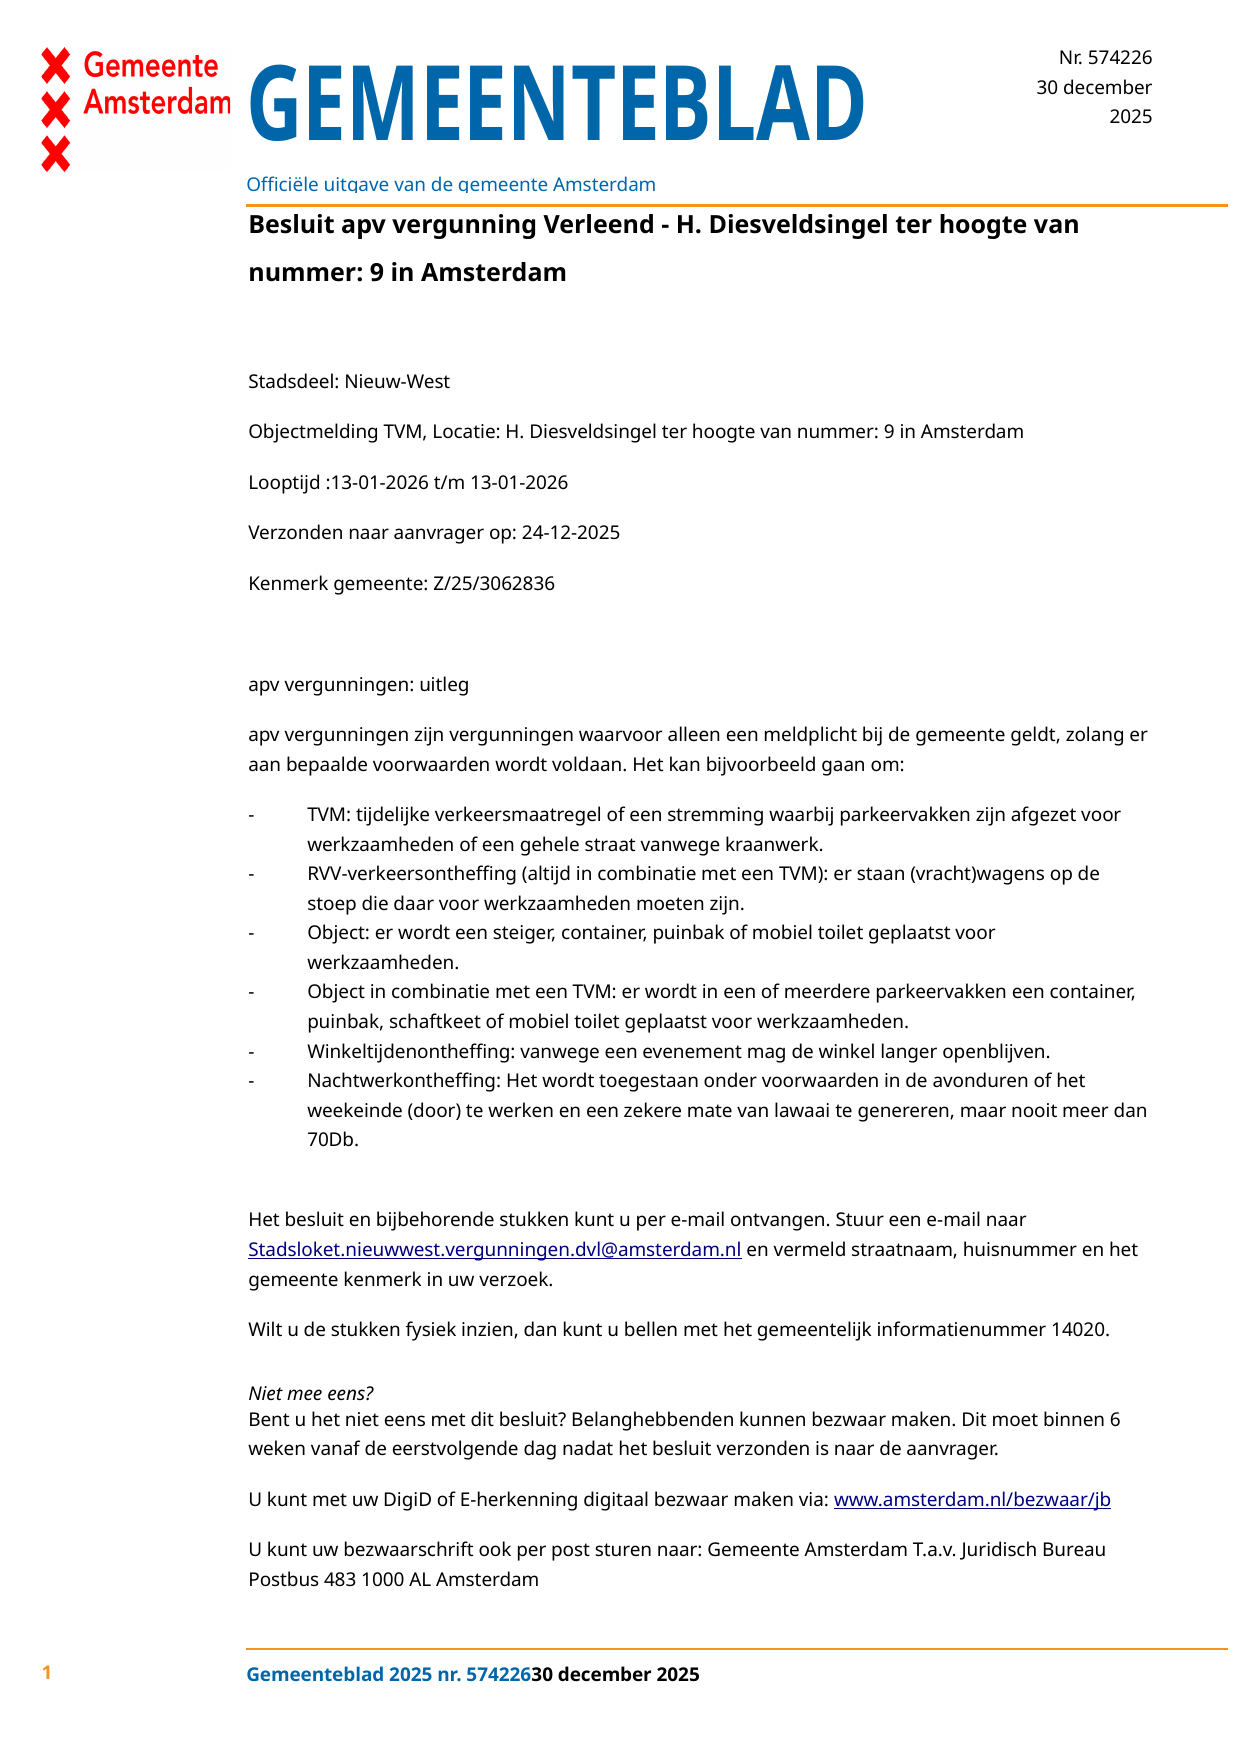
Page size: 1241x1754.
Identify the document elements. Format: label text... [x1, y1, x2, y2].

list Nachtwerkontheffing: Het wordt toegestaan onder voorwaarden in de avonduren of het weekeinde (door) te werken en een zekere mate van lawaai te genereren, maar nooit meer dan 70Db. [248, 1067, 1152, 1152]
text Verzonden naar aanvrager op: 24-12-2025 [248, 519, 1152, 545]
text Niet mee eens? [248, 1380, 1152, 1406]
list TVM: tijdelijke verkeersmaatregel of een stremming waarbij parkeervakken zijn afgezet voor werkzaamheden of een gehele straat vanwege kraanwerk. [248, 801, 1152, 857]
text Bent u het niet eens met dit besluit? Belanghebbenden kunnen bezwaar maken. Dit moet binnen 6 weken vanaf de eerstvolgende dag nadat het besluit verzonden is naar de aanvrager. [248, 1406, 1152, 1461]
list Winkeltijdenontheffing: vanwege een evenement mag de winkel langer openblijven. [248, 1038, 1152, 1064]
text Het besluit en bijbehorende stukken kunt u per e-mail ontvangen. Stuur een e-mail naar Stadsloket.nieuwwest.vergunningen.dvl@amsterdam.nl en vermeld straatnaam, huisnummer en het gemeente kenmerk in uw verzoek. [248, 1207, 1152, 1292]
list Object in combinatie met een TVM: er wordt in een of meerdere parkeervakken een container, puinbak, schaftkeet of mobiel toilet geplaatst voor werkzaamheden. [248, 979, 1152, 1034]
text apv vergunningen zijn vergunningen waarvoor alleen een meldplicht bij de gemeente geldt, zolang er aan bepaalde voorwaarden wordt voldaan. Het kan bijvoorbeeld gaan om: [248, 721, 1152, 777]
text apv vergunningen: uitleg [248, 671, 1152, 697]
text Stadsdeel: Nieuw-West [248, 368, 1152, 394]
text U kunt uw bezwaarschrift ook per post sturen naar: Gemeente Amsterdam T.a.v. Juridisch Bureau Postbus 483 1000 AL Amsterdam [248, 1536, 1152, 1592]
text Kenmerk gemeente: Z/25/3062836 [248, 570, 1152, 596]
picture [41, 47, 231, 172]
text U kunt met uw DigiD of E-herkenning digitaal bezwaar maken via: www.amsterdam.nl/bezwaar/jb [248, 1486, 1152, 1512]
text Objectmelding TVM, Locatie: H. Diesveldsingel ter hoogte van nummer: 9 in Amsterdam [248, 419, 1152, 444]
list RVV-verkeersontheffing (altijd in combinatie met een TVM): er staan (vracht)wagens op de stoep die daar voor werkzaamheden moeten zijn. [248, 860, 1152, 916]
text Looptijd :13-01-2026 t/m 13-01-2026 [248, 469, 1152, 495]
text Wilt u de stukken fysiek inzien, dan kunt u bellen met het gemeentelijk informatienummer 14020. [248, 1316, 1152, 1342]
list Object: er wordt een steiger, container, puinbak of mobiel toilet geplaatst voor werkzaamheden. [248, 919, 1152, 975]
text Besluit apv vergunning Verleend - H. Diesveldsingel ter hoogte van nummer: 9 in Amsterdam [248, 207, 1152, 288]
